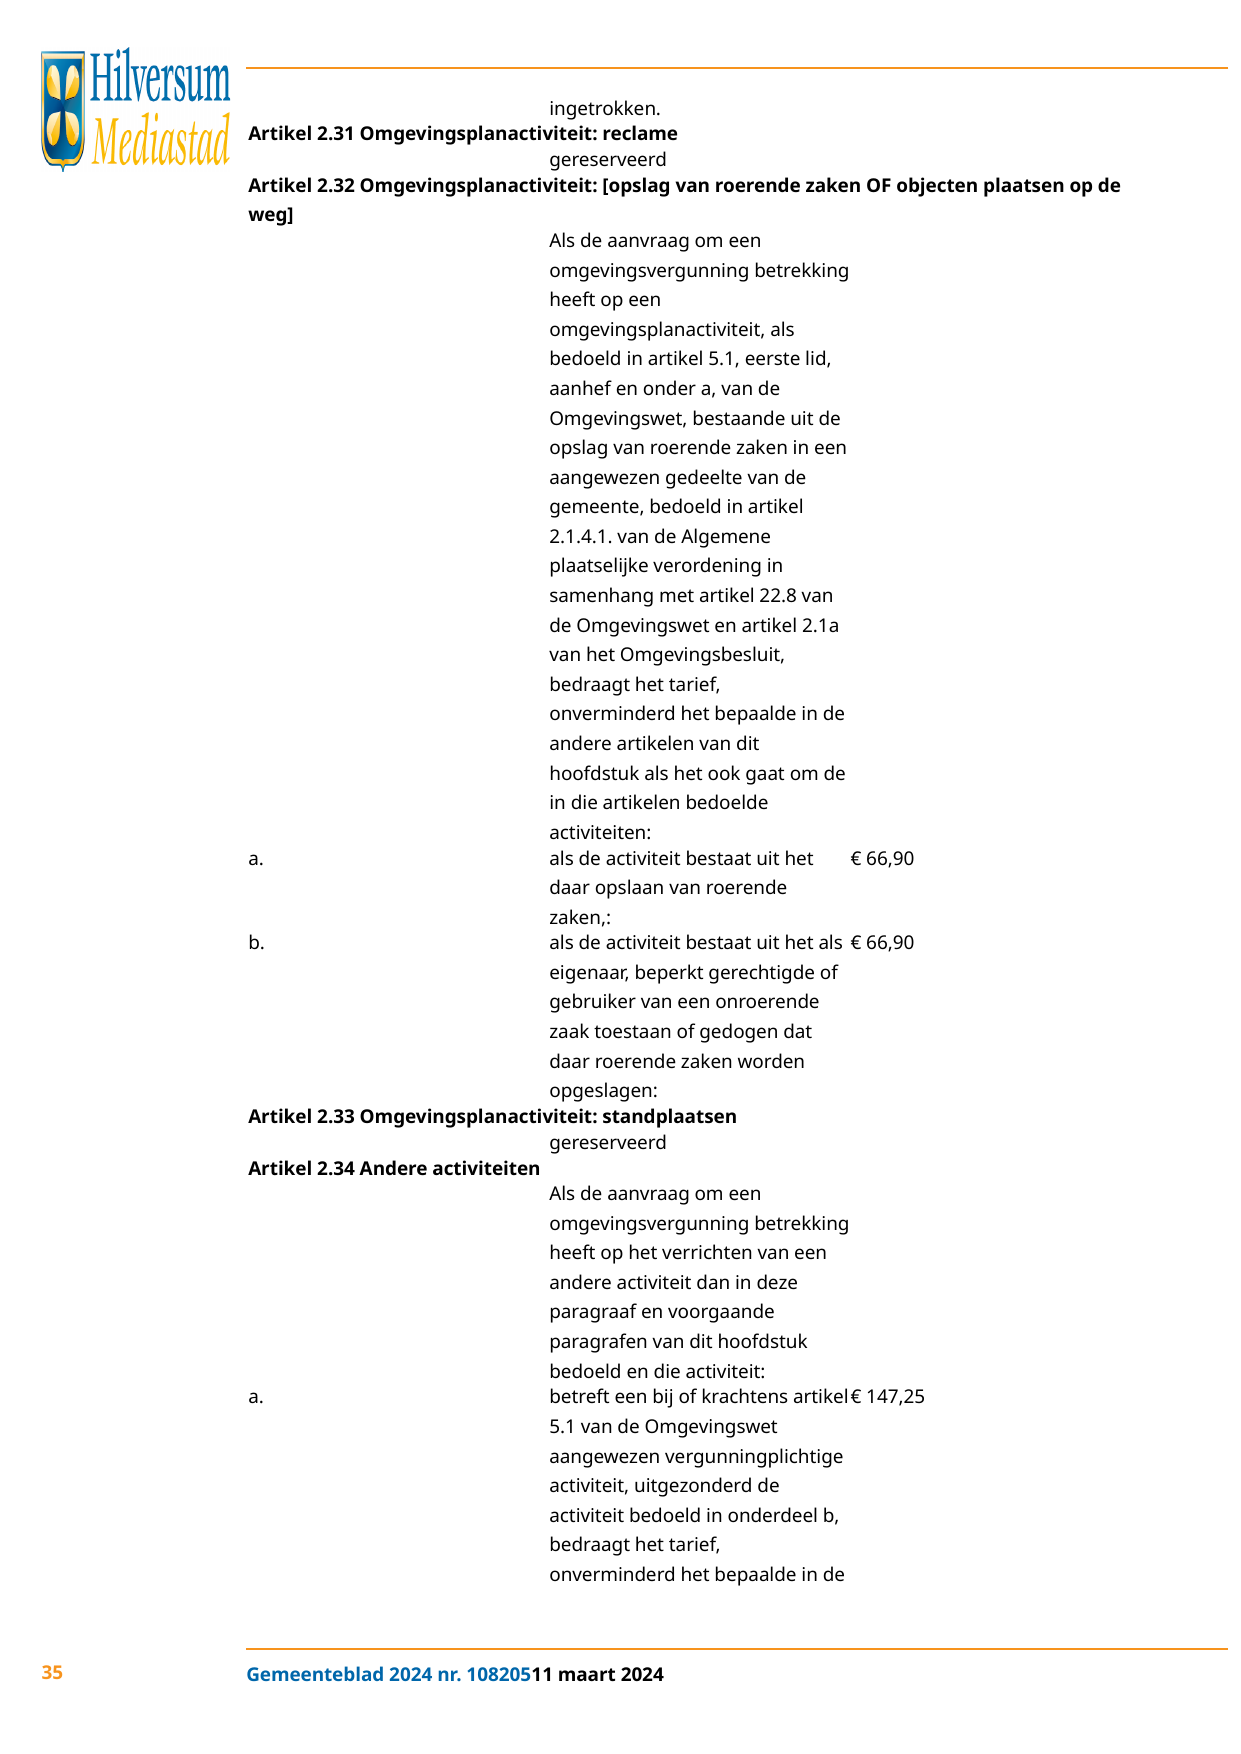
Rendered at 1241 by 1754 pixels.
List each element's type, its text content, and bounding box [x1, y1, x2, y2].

table_cell [248, 227, 549, 845]
table_cell [248, 1180, 549, 1384]
table_cell ingetrokken. [549, 95, 850, 121]
table_cell [850, 146, 1152, 172]
table_cell [850, 227, 1152, 845]
table_cell a. [248, 845, 549, 929]
table_cell b. [248, 930, 549, 1103]
table_cell betreft een bij of krachtens artikel 5.1 van de Omgevingswet aangewezen vergunningplichtige activiteit, uitgezonderd de activiteit bedoeld in onderdeel b, bedraagt het tarief, onverminderd het bepaalde in de [549, 1384, 850, 1587]
table_cell [850, 1180, 1152, 1384]
table_cell gereserveerd [549, 1129, 850, 1155]
table_cell [850, 1129, 1152, 1155]
table_cell als de activiteit bestaat uit het als eigenaar, beperkt gerechtigde of gebruiker van een onroerende zaak toestaan of gedogen dat daar roerende zaken worden opgeslagen: [549, 930, 850, 1103]
table_cell Artikel 2.32 Omgevingsplanactiviteit: [opslag van roerende zaken OF objecten plaatsen op de weg] [248, 172, 1152, 227]
table_cell € 66,90 [850, 845, 1152, 929]
table_cell Artikel 2.31 Omgevingsplanactiviteit: reclame [248, 121, 1152, 146]
table_cell € 147,25 [850, 1384, 1152, 1587]
picture [41, 47, 231, 172]
table_cell a. [248, 1384, 549, 1587]
table_cell [248, 146, 549, 172]
table_cell Artikel 2.33 Omgevingsplanactiviteit: standplaatsen [248, 1103, 1152, 1129]
table_cell gereserveerd [549, 146, 850, 172]
table_cell € 66,90 [850, 930, 1152, 1103]
table_cell Artikel 2.34 Andere activiteiten [248, 1155, 1152, 1180]
table_cell [850, 95, 1152, 121]
table_cell [248, 1129, 549, 1155]
table_cell Als de aanvraag om een omgevingsvergunning betrekking heeft op een omgevingsplanactiviteit, als bedoeld in artikel 5.1, eerste lid, aanhef en onder a, van de Omgevingswet, bestaande uit de opslag van roerende zaken in een aangewezen gedeelte van de gemeente, bedoeld in artikel 2.1.4.1. van de Algemene plaatselijke verordening in samenhang met artikel 22.8 van de Omgevingswet en artikel 2.1a van het Omgevingsbesluit, bedraagt het tarief, onverminderd het bepaalde in de andere artikelen van dit hoofdstuk als het ook gaat om de in die artikelen bedoelde activiteiten: [549, 227, 850, 845]
table_cell [248, 95, 549, 121]
table_cell Als de aanvraag om een omgevingsvergunning betrekking heeft op het verrichten van een andere activiteit dan in deze paragraaf en voorgaande paragrafen van dit hoofdstuk bedoeld en die activiteit: [549, 1180, 850, 1384]
table_cell als de activiteit bestaat uit het daar opslaan van roerende zaken,: [549, 845, 850, 929]
